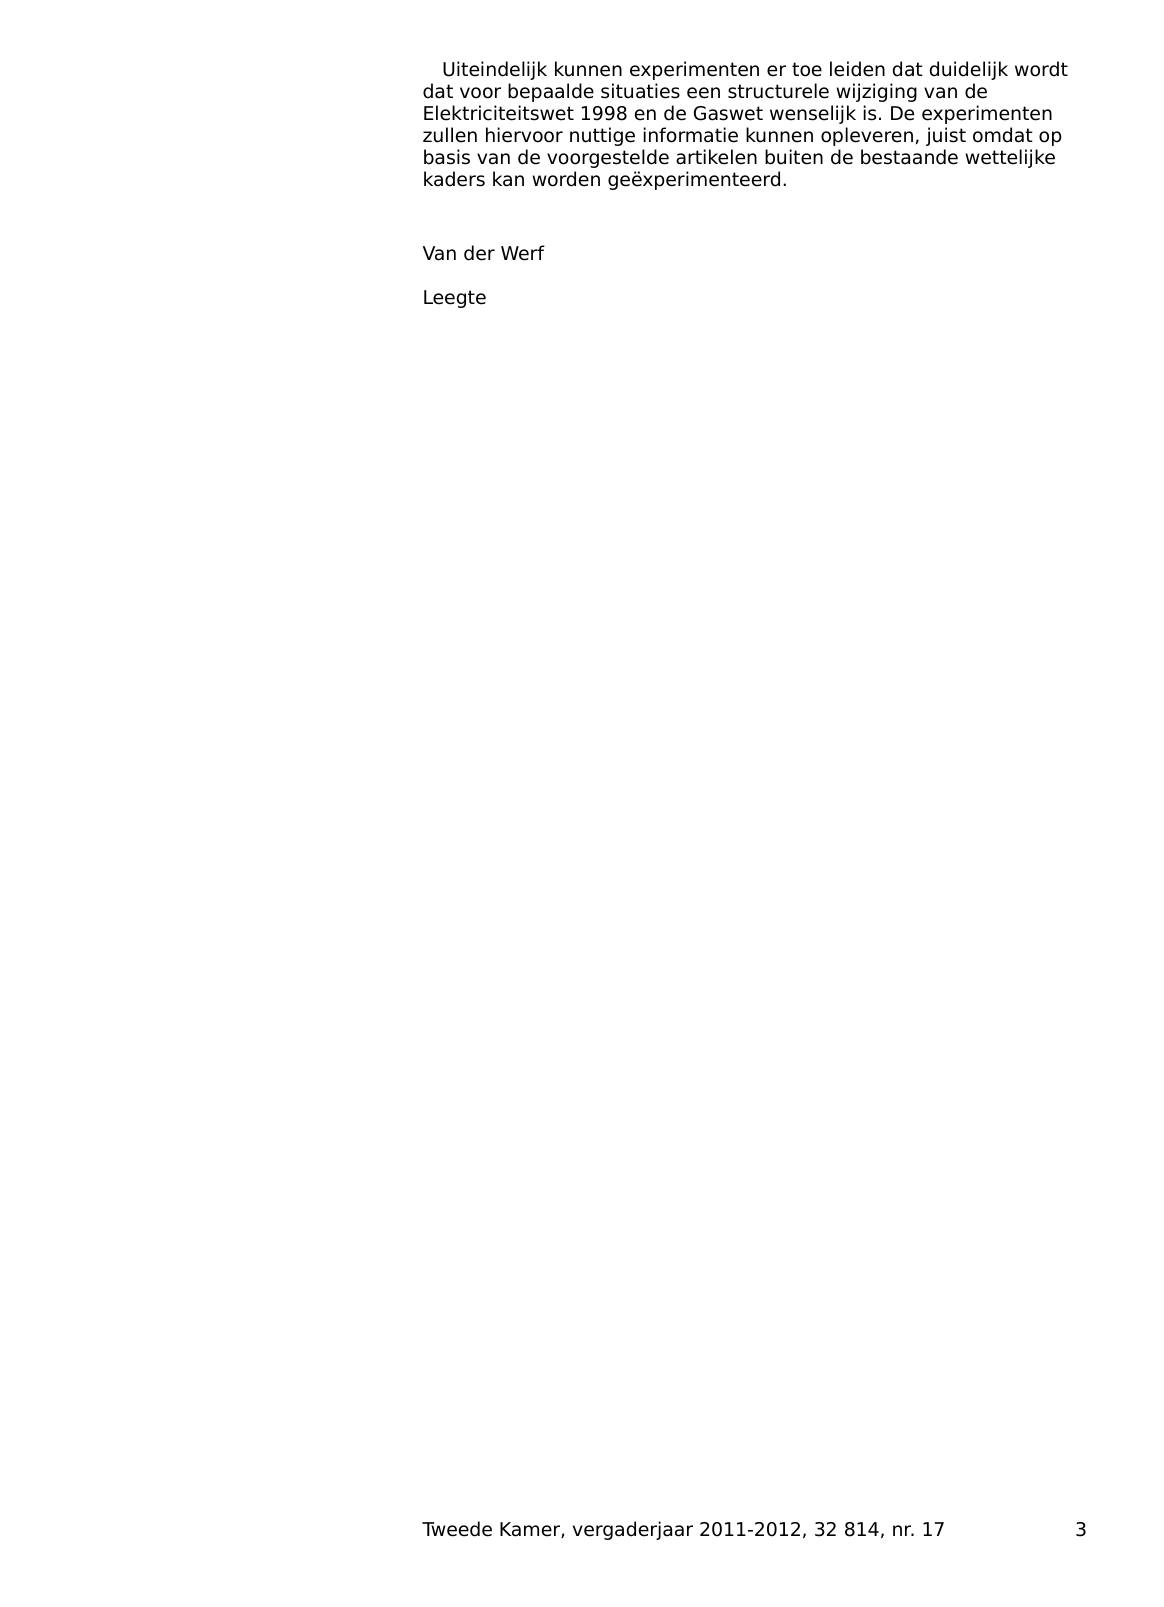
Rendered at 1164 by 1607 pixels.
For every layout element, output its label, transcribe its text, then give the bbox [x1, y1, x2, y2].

text Uiteindelijk kunnen experimenten er toe leiden dat duidelijk wordt dat voor bepaalde situaties een structurele wijziging van de Elektriciteitswet 1998 en de Gaswet wenselijk is. De experimenten zullen hiervoor nuttige informatie kunnen opleveren, juist omdat op basis van de voorgestelde artikelen buiten de bestaande wettelijke kaders kan worden geëxperimenteerd. [422, 59, 1087, 191]
text Van der Werf Leegte [422, 221, 1087, 309]
